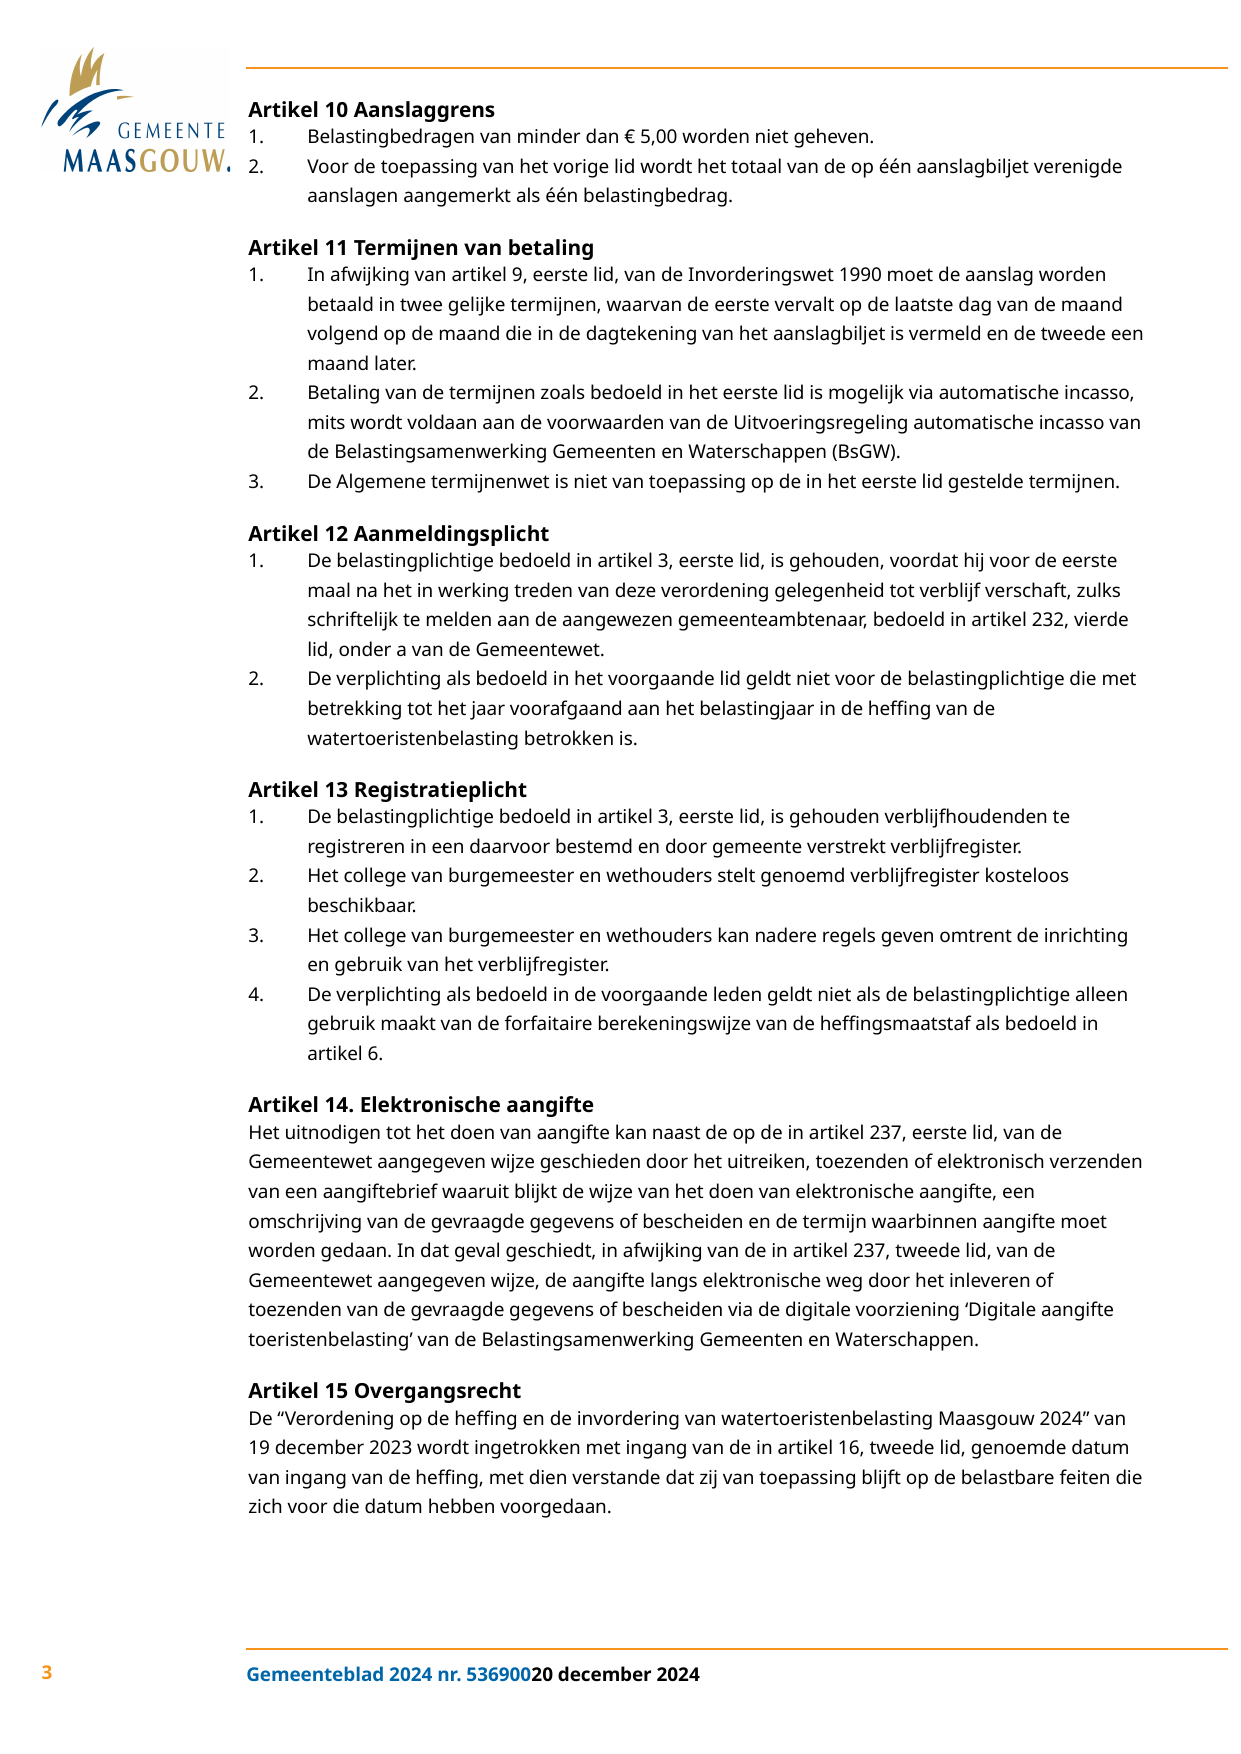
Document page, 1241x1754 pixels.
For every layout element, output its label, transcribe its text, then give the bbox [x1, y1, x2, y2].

text De “Verordening op de heffing en de invordering van watertoeristenbelasting Maasgouw 2024” van 19 december 2023 wordt ingetrokken met ingang van de in artikel 16, tweede lid, genoemde datum van ingang van de heffing, met dien verstande dat zij van toepassing blijft op de belastbare feiten die zich voor die datum hebben voorgedaan. [248, 1405, 1152, 1519]
list De verplichting als bedoeld in de voorgaande leden geldt niet als de belastingplichtige alleen gebruik maakt van de forfaitaire berekeningswijze van de heffingsmaatstaf als bedoeld in artikel 6. [248, 981, 1152, 1066]
list Voor de toepassing van het vorige lid wordt het totaal van de op één aanslagbiljet verenigde aanslagen aangemerkt als één belastingbedrag. [248, 153, 1152, 208]
text Artikel 15 Overgangsrecht [248, 1377, 1152, 1405]
text Artikel 10 Aanslaggrens [248, 95, 1152, 123]
list De belastingplichtige bedoeld in artikel 3, eerste lid, is gehouden verblijfhoudenden te registreren in een daarvoor bestemd en door gemeente verstrekt verblijfregister. [248, 803, 1152, 859]
list Betaling van de termijnen zoals bedoeld in het eerste lid is mogelijk via automatische incasso, mits wordt voldaan aan de voorwaarden van de Uitvoeringsregeling automatische incasso van de Belastingsamenwerking Gemeenten en Waterschappen (BsGW). [248, 379, 1152, 464]
list Het college van burgemeester en wethouders stelt genoemd verblijfregister kosteloos beschikbaar. [248, 863, 1152, 918]
picture [41, 47, 231, 172]
text Artikel 11 Termijnen van betaling [248, 233, 1152, 261]
text Artikel 14. Elektronische aangifte [248, 1091, 1152, 1119]
list De verplichting als bedoeld in het voorgaande lid geldt niet voor de belastingplichtige die met betrekking tot het jaar voorafgaand aan het belastingjaar in de heffing van de watertoeristenbelasting betrokken is. [248, 666, 1152, 750]
text Artikel 12 Aanmeldingsplicht [248, 519, 1152, 547]
list De belastingplichtige bedoeld in artikel 3, eerste lid, is gehouden, voordat hij voor de eerste maal na het in werking treden van deze verordening gelegenheid tot verblijf verschaft, zulks schriftelijk te melden aan de aangewezen gemeenteambtenaar, bedoeld in artikel 232, vierde lid, onder a van de Gemeentewet. [248, 547, 1152, 662]
list In afwijking van artikel 9, eerste lid, van de Invorderingswet 1990 moet de aanslag worden betaald in twee gelijke termijnen, waarvan de eerste vervalt op de laatste dag van de maand volgend op de maand die in de dagtekening van het aanslagbiljet is vermeld en de tweede een maand later. [248, 261, 1152, 376]
text Artikel 13 Registratieplicht [248, 775, 1152, 803]
list Belastingbedragen van minder dan € 5,00 worden niet geheven. [248, 123, 1152, 149]
text Het uitnodigen tot het doen van aangifte kan naast de op de in artikel 237, eerste lid, van de Gemeentewet aangegeven wijze geschieden door het uitreiken, toezenden of elektronisch verzenden van een aangiftebrief waaruit blijkt de wijze van het doen van elektronische aangifte, een omschrijving van de gevraagde gegevens of bescheiden en de termijn waarbinnen aangifte moet worden gedaan. In dat geval geschiedt, in afwijking van de in artikel 237, tweede lid, van de Gemeentewet aangegeven wijze, de aangifte langs elektronische weg door het inleveren of toezenden van de gevraagde gegevens of bescheiden via de digitale voorziening ‘Digitale aangifte toeristenbelasting’ van de Belastingsamenwerking Gemeenten en Waterschappen. [248, 1119, 1152, 1352]
list De Algemene termijnenwet is niet van toepassing op de in het eerste lid gestelde termijnen. [248, 468, 1152, 494]
list Het college van burgemeester en wethouders kan nadere regels geven omtrent de inrichting en gebruik van het verblijfregister. [248, 922, 1152, 977]
